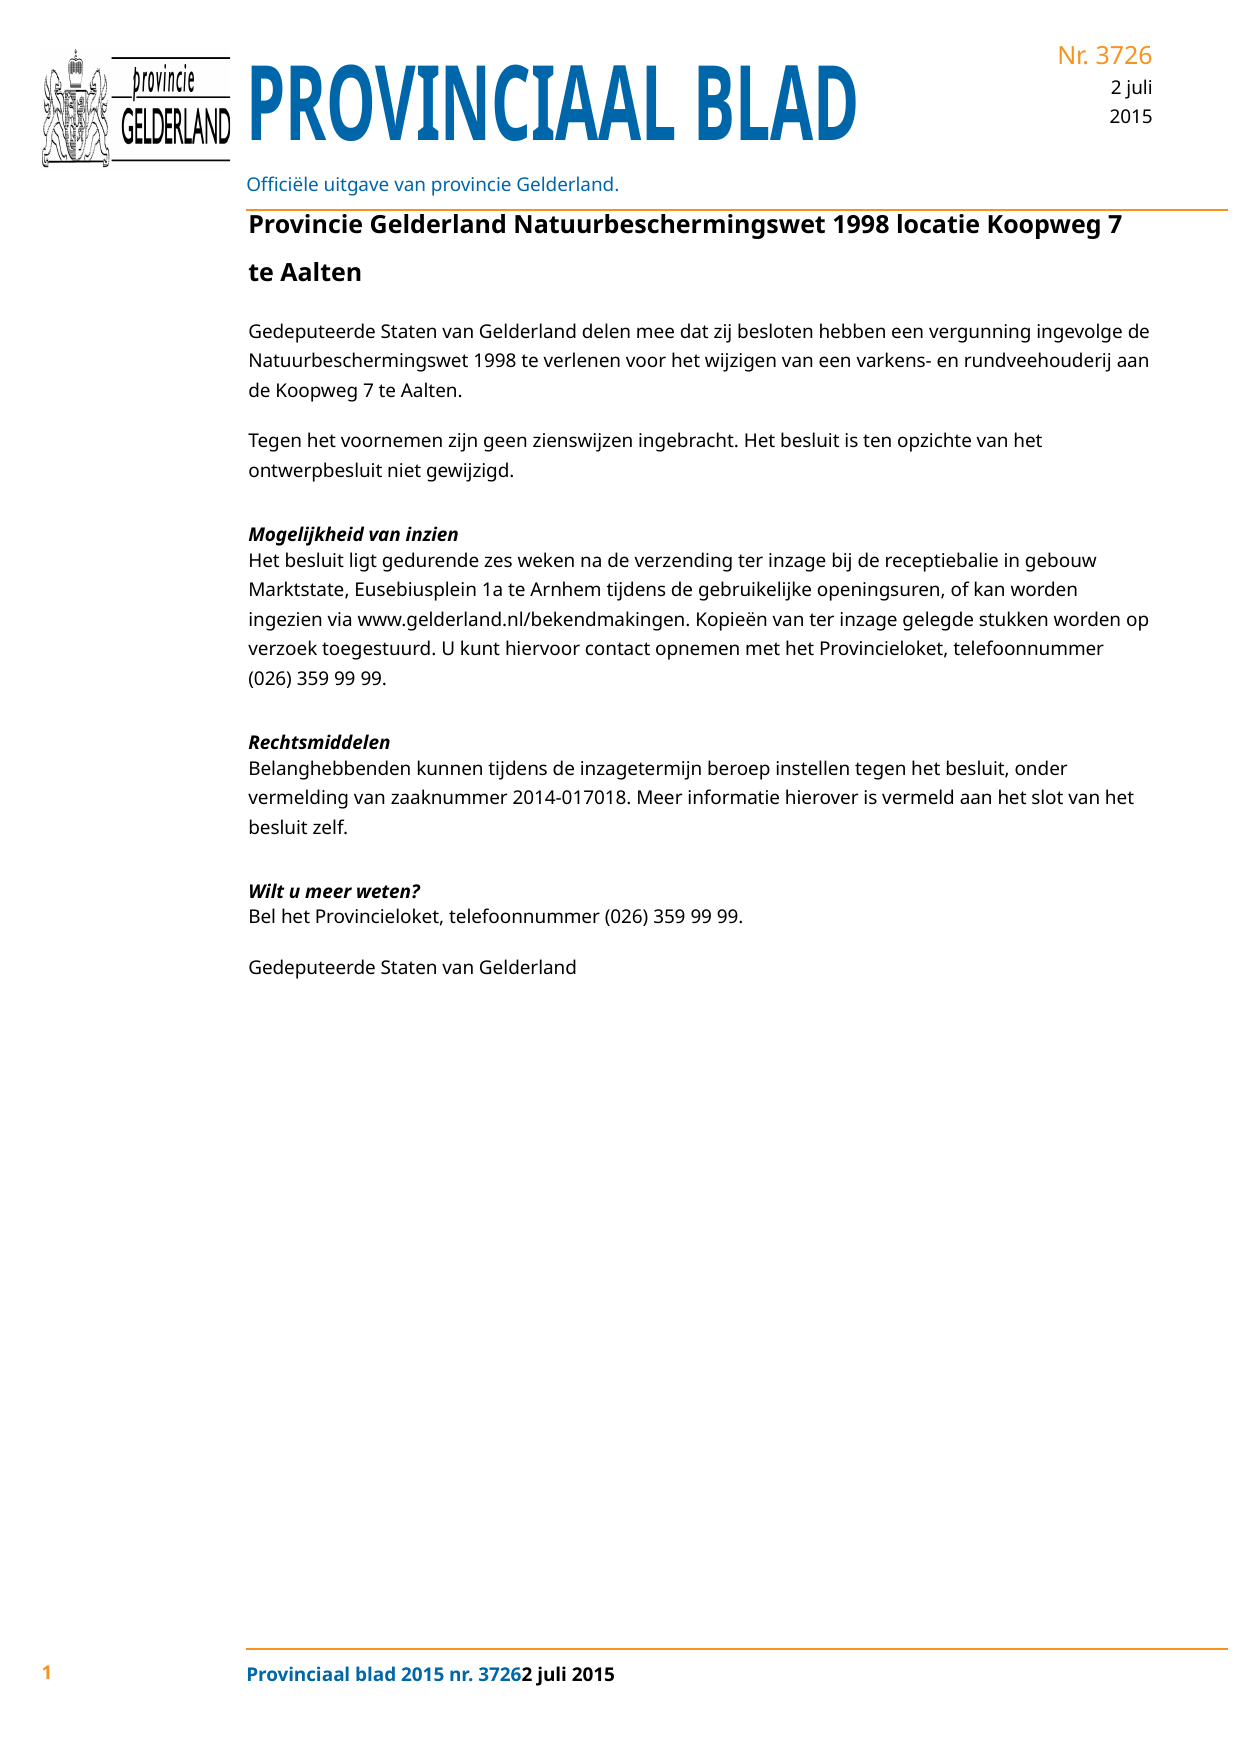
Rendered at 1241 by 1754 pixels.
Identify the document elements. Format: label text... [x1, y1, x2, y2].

text Mogelijkheid van inzien [248, 521, 1152, 547]
text Provincie Gelderland Natuurbeschermingswet 1998 locatie Koopweg 7 te Aalten [248, 211, 1152, 288]
text Gedeputeerde Staten van Gelderland [248, 954, 1152, 980]
picture [41, 47, 231, 172]
text Gedeputeerde Staten van Gelderland delen mee dat zij besloten hebben een vergunning ingevolge de Natuurbeschermingswet 1998 te verlenen voor het wijzigen van een varkens- en rundveehouderij aan de Koopweg 7 te Aalten. [248, 318, 1152, 403]
text Tegen het voornemen zijn geen zienswijzen ingebracht. Het besluit is ten opzichte van het ontwerpbesluit niet gewijzigd. [248, 427, 1152, 483]
text Belanghebbenden kunnen tijdens de inzagetermijn beroep instellen tegen het besluit, onder vermelding van zaaknummer 2014-017018. Meer informatie hierover is vermeld aan het slot van het besluit zelf. [248, 755, 1152, 840]
text Wilt u meer weten? [248, 878, 1152, 904]
text Bel het Provincieloket, telefoonnummer (026) 359 99 99. [248, 904, 1152, 929]
text Rechtsmiddelen [248, 729, 1152, 755]
text Het besluit ligt gedurende zes weken na de verzending ter inzage bij de receptiebalie in gebouw Marktstate, Eusebiusplein 1a te Arnhem tijdens de gebruikelijke openingsuren, of kan worden ingezien via www.gelderland.nl/bekendmakingen. Kopieën van ter inzage gelegde stukken worden op verzoek toegestuurd. U kunt hiervoor contact opnemen met het Provincieloket, telefoonnummer (026) 359 99 99. [248, 547, 1152, 691]
